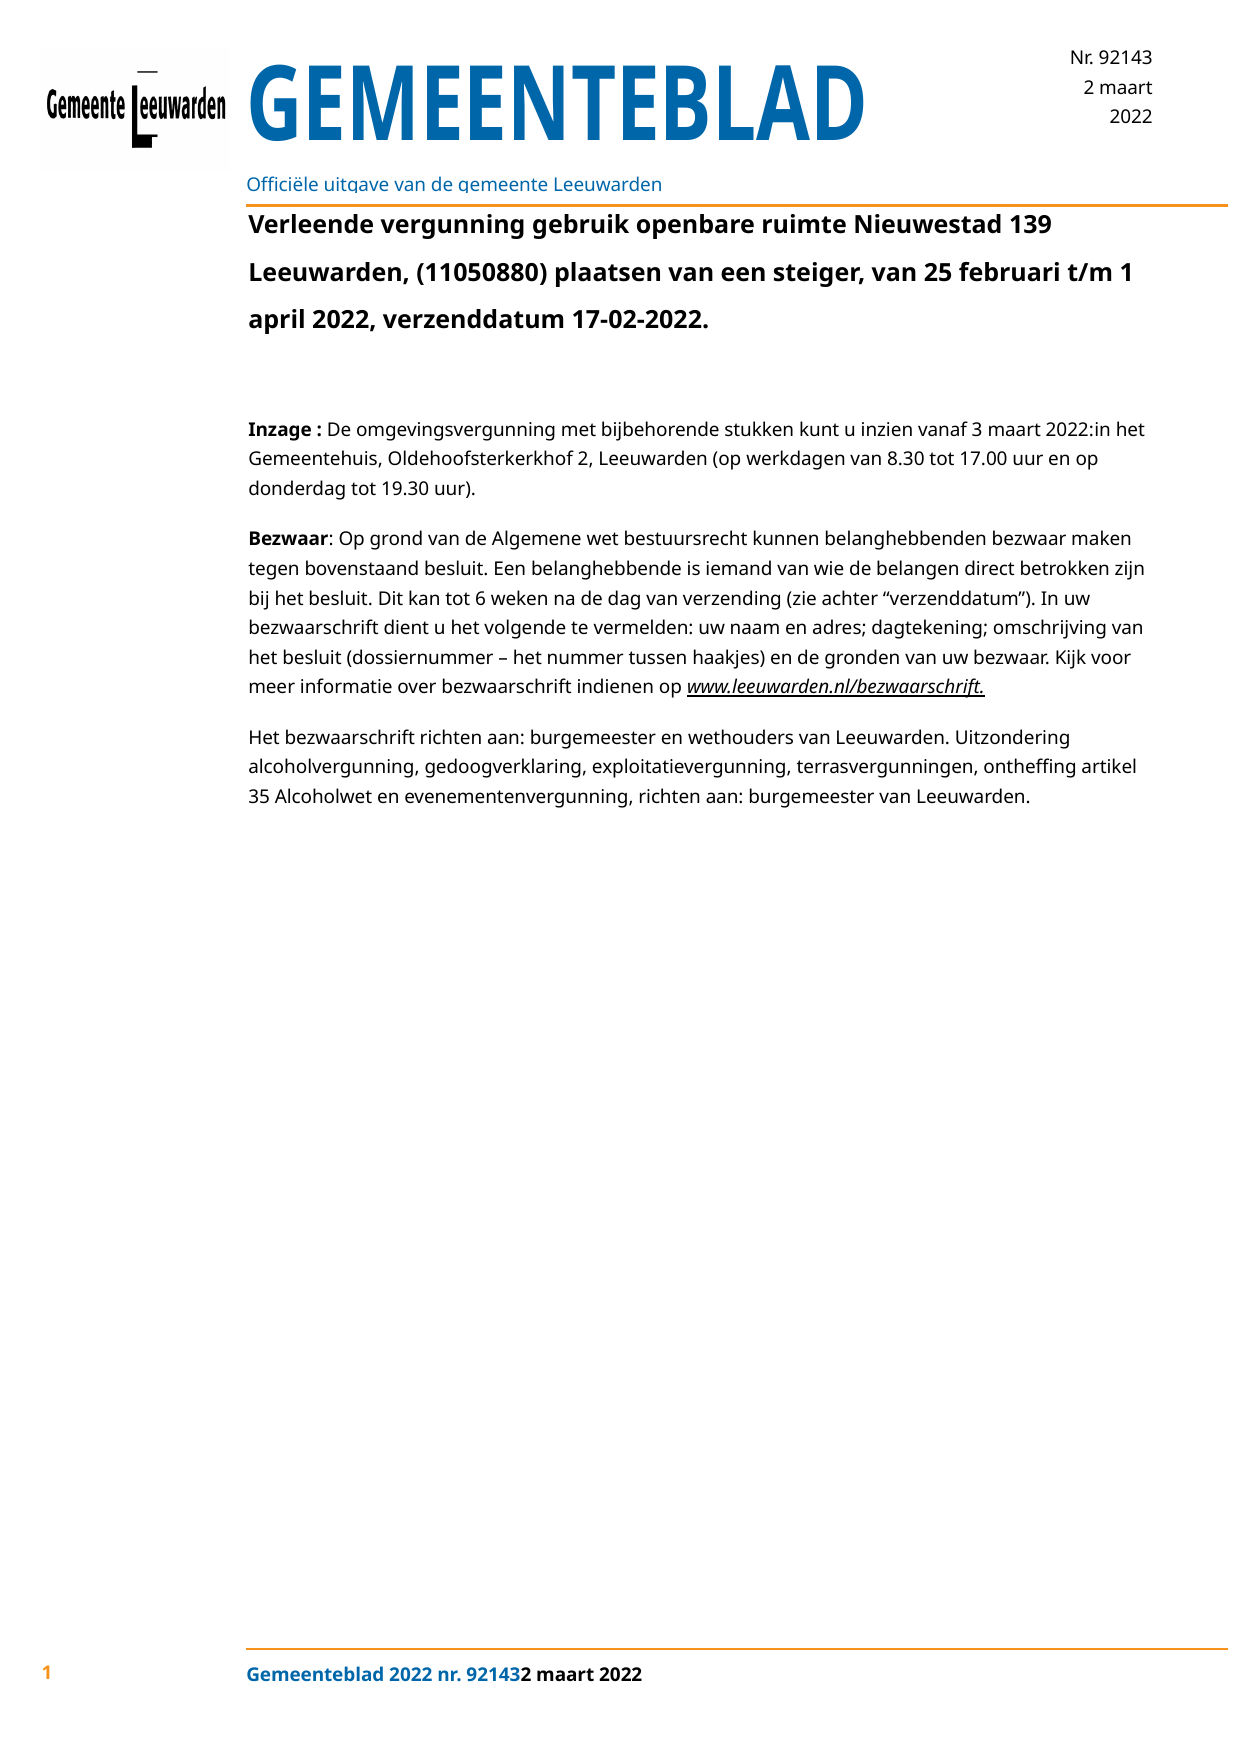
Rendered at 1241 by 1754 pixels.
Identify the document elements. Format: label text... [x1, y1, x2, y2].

text Inzage : De omgevingsvergunning met bijbehorende stukken kunt u inzien vanaf 3 maart 2022:in het Gemeentehuis, Oldehoofsterkerkhof 2, Leeuwarden (op werkdagen van 8.30 tot 17.00 uur en op donderdag tot 19.30 uur). [248, 416, 1152, 501]
text Het bezwaarschrift richten aan: burgemeester en wethouders van Leeuwarden. Uitzondering alcoholvergunning, gedoogverklaring, exploitatievergunning, terrasvergunningen, ontheffing artikel 35 Alcoholwet en evenementenvergunning, richten aan: burgemeester van Leeuwarden. [248, 724, 1152, 809]
picture [41, 47, 231, 172]
text Verleende vergunning gebruik openbare ruimte Nieuwestad 139 Leeuwarden, (11050880) plaatsen van een steiger, van 25 februari t/m 1 april 2022, verzenddatum 17-02-2022. [248, 207, 1152, 336]
text Bezwaar: Op grond van de Algemene wet bestuursrecht kunnen belanghebbenden bezwaar maken tegen bovenstaand besluit. Een belanghebbende is iemand van wie de belangen direct betrokken zijn bij het besluit. Dit kan tot 6 weken na de dag van verzending (zie achter “verzenddatum”). In uw bezwaarschrift dient u het volgende te vermelden: uw naam en adres; dagtekening; omschrijving van het besluit (dossiernummer – het nummer tussen haakjes) en de gronden van uw bezwaar. Kijk voor meer informatie over bezwaarschrift indienen op www.leeuwarden.nl/bezwaarschrift. [248, 526, 1152, 699]
